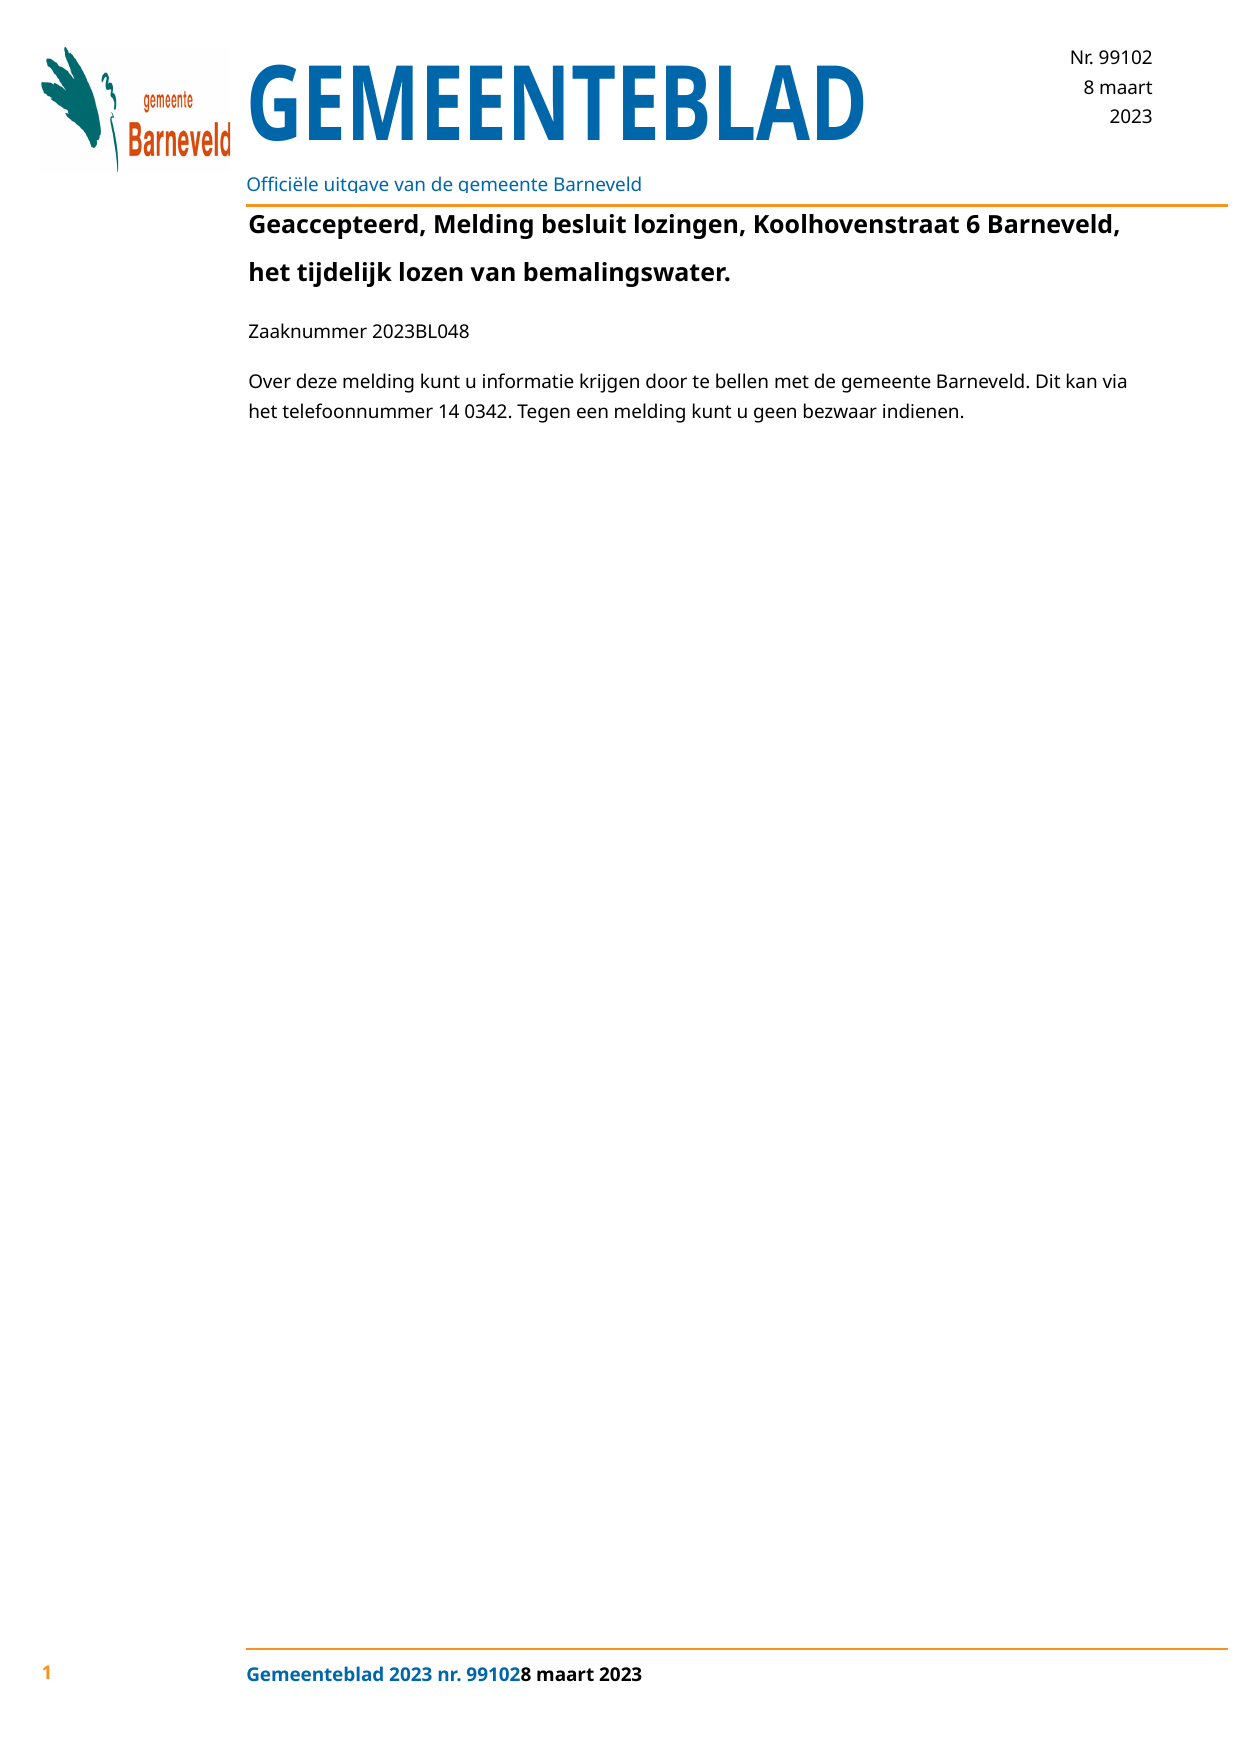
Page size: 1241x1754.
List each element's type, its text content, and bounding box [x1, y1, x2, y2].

text Geaccepteerd, Melding besluit lozingen, Koolhovenstraat 6 Barneveld, het tijdelijk lozen van bemalingswater. [248, 207, 1152, 288]
text Over deze melding kunt u informatie krijgen door te bellen met de gemeente Barneveld. Dit kan via het telefoonnummer 14 0342. Tegen een melding kunt u geen bezwaar indienen. [248, 368, 1152, 424]
picture [41, 47, 231, 172]
text Zaaknummer 2023BL048 [248, 318, 1152, 344]
